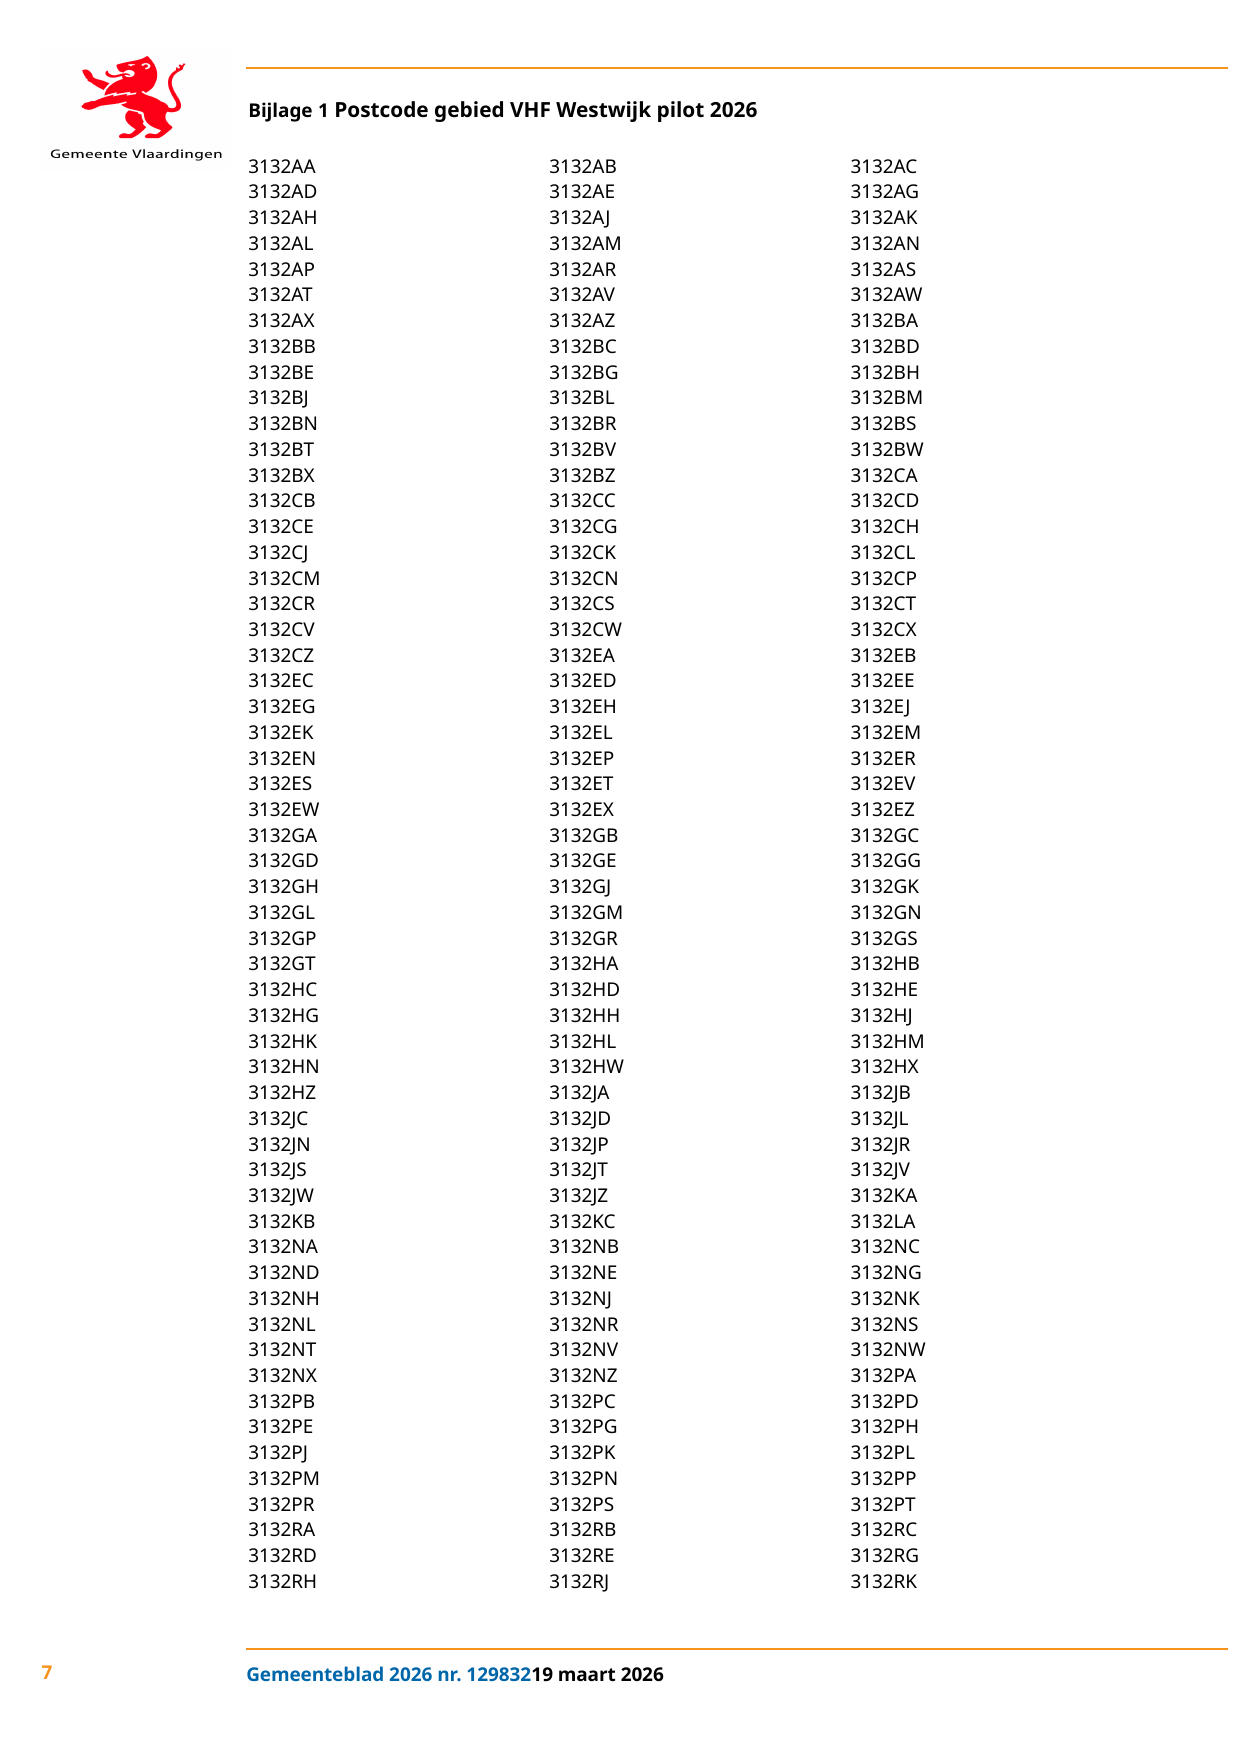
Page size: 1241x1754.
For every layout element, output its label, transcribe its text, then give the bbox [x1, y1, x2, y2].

text Bijlage 1 Postcode gebied VHF Westwijk pilot 2026 [248, 95, 1152, 123]
table_cell 3132PE [248, 1414, 549, 1439]
table_cell 3132CE [248, 513, 549, 539]
table_cell 3132CK [549, 539, 850, 565]
table_cell 3132CH [850, 513, 1152, 539]
table_cell 3132CM [248, 565, 549, 590]
table_cell 3132EX [549, 796, 850, 822]
table_cell 3132BE [248, 359, 549, 384]
table_cell 3132GR [549, 925, 850, 951]
table_cell 3132BR [549, 410, 850, 436]
table_cell 3132CV [248, 616, 549, 642]
table_cell 3132KA [850, 1182, 1152, 1208]
table_cell 3132GS [850, 925, 1152, 951]
table_cell 3132CS [549, 590, 850, 616]
table_cell 3132EM [850, 719, 1152, 745]
table_cell 3132HX [850, 1054, 1152, 1079]
table_cell 3132JL [850, 1105, 1152, 1131]
table_cell 3132BJ [248, 385, 549, 410]
table_cell 3132BB [248, 333, 549, 359]
table_cell 3132RE [549, 1543, 850, 1568]
table_cell 3132NH [248, 1285, 549, 1311]
table_cell 3132NL [248, 1311, 549, 1337]
table_cell 3132NB [549, 1234, 850, 1259]
table_cell 3132GG [850, 848, 1152, 873]
table_cell 3132BL [549, 385, 850, 410]
table_cell 3132NR [549, 1311, 850, 1337]
table_cell 3132ND [248, 1259, 549, 1285]
table_cell 3132JS [248, 1156, 549, 1182]
table_cell 3132BS [850, 410, 1152, 436]
table_cell 3132PS [549, 1491, 850, 1517]
table_cell 3132AS [850, 256, 1152, 282]
table_cell 3132CZ [248, 642, 549, 668]
table_cell 3132GP [248, 925, 549, 951]
table_cell 3132HD [549, 976, 850, 1002]
table_cell 3132BH [850, 359, 1152, 384]
table_cell 3132EJ [850, 693, 1152, 719]
table_cell 3132GD [248, 848, 549, 873]
table_cell 3132AZ [549, 308, 850, 333]
table_cell 3132GE [549, 848, 850, 873]
table_cell 3132PR [248, 1491, 549, 1517]
table_cell 3132JA [549, 1079, 850, 1105]
table_cell 3132CT [850, 590, 1152, 616]
table_cell 3132AL [248, 230, 549, 256]
table_cell 3132CC [549, 488, 850, 513]
table_cell 3132EP [549, 745, 850, 771]
table_cell 3132CD [850, 488, 1152, 513]
table_cell 3132AT [248, 282, 549, 307]
table_cell 3132GA [248, 822, 549, 848]
table_cell 3132EV [850, 771, 1152, 796]
table_cell 3132AD [248, 179, 549, 204]
table_cell 3132PL [850, 1440, 1152, 1465]
table_cell 3132NE [549, 1259, 850, 1285]
table_header 3132AA [248, 153, 549, 179]
table_cell 3132NX [248, 1362, 549, 1388]
table_cell 3132AK [850, 205, 1152, 230]
table_cell 3132CG [549, 513, 850, 539]
table_cell 3132RH [248, 1568, 549, 1594]
table_cell 3132CB [248, 488, 549, 513]
table_cell 3132KC [549, 1208, 850, 1234]
table_cell 3132EW [248, 796, 549, 822]
picture [41, 47, 231, 172]
table_cell 3132NS [850, 1311, 1152, 1337]
table_cell 3132NJ [549, 1285, 850, 1311]
table_cell 3132BX [248, 462, 549, 487]
table_cell 3132EL [549, 719, 850, 745]
table_cell 3132HZ [248, 1079, 549, 1105]
table_cell 3132EE [850, 668, 1152, 693]
table_cell 3132GL [248, 899, 549, 925]
table_cell 3132RG [850, 1543, 1152, 1568]
table_cell 3132RK [850, 1568, 1152, 1594]
table_cell 3132PB [248, 1388, 549, 1414]
table_cell 3132BT [248, 436, 549, 462]
table_cell 3132JP [549, 1131, 850, 1156]
table_cell 3132NW [850, 1337, 1152, 1362]
table_cell 3132NK [850, 1285, 1152, 1311]
table_cell 3132AE [549, 179, 850, 204]
table_cell 3132PJ [248, 1440, 549, 1465]
table_cell 3132ED [549, 668, 850, 693]
table_cell 3132CL [850, 539, 1152, 565]
table_cell 3132PK [549, 1440, 850, 1465]
table_cell 3132AW [850, 282, 1152, 307]
table_cell 3132HK [248, 1028, 549, 1053]
table_cell 3132CX [850, 616, 1152, 642]
table_cell 3132GH [248, 874, 549, 899]
table_cell 3132BA [850, 308, 1152, 333]
table_cell 3132GN [850, 899, 1152, 925]
table_cell 3132GK [850, 874, 1152, 899]
table_cell 3132NV [549, 1337, 850, 1362]
table_cell 3132AR [549, 256, 850, 282]
table_cell 3132BG [549, 359, 850, 384]
table_cell 3132PA [850, 1362, 1152, 1388]
table_cell 3132EB [850, 642, 1152, 668]
table_cell 3132EG [248, 693, 549, 719]
table_cell 3132JC [248, 1105, 549, 1131]
table_cell 3132JD [549, 1105, 850, 1131]
table_cell 3132RB [549, 1517, 850, 1542]
table_cell 3132CA [850, 462, 1152, 487]
table_cell 3132JN [248, 1131, 549, 1156]
table_cell 3132PD [850, 1388, 1152, 1414]
table_header 3132AC [850, 153, 1152, 179]
table_cell 3132AN [850, 230, 1152, 256]
table_cell 3132ER [850, 745, 1152, 771]
table_cell 3132EK [248, 719, 549, 745]
table_cell 3132PC [549, 1388, 850, 1414]
table_cell 3132ET [549, 771, 850, 796]
table_header 3132AB [549, 153, 850, 179]
table_cell 3132CN [549, 565, 850, 590]
table_cell 3132AX [248, 308, 549, 333]
table_cell 3132GB [549, 822, 850, 848]
table_cell 3132NT [248, 1337, 549, 1362]
table_cell 3132BM [850, 385, 1152, 410]
table_cell 3132PN [549, 1465, 850, 1491]
table_cell 3132HJ [850, 1002, 1152, 1028]
table_cell 3132HL [549, 1028, 850, 1053]
table_cell 3132PT [850, 1491, 1152, 1517]
table_cell 3132HB [850, 951, 1152, 976]
table_cell 3132AP [248, 256, 549, 282]
table_cell 3132BZ [549, 462, 850, 487]
table_cell 3132JR [850, 1131, 1152, 1156]
table_cell 3132JW [248, 1182, 549, 1208]
table_cell 3132BD [850, 333, 1152, 359]
table_cell 3132AM [549, 230, 850, 256]
table_cell 3132BV [549, 436, 850, 462]
table_cell 3132EZ [850, 796, 1152, 822]
table_cell 3132RD [248, 1543, 549, 1568]
table_cell 3132EH [549, 693, 850, 719]
table_cell 3132GC [850, 822, 1152, 848]
table_cell 3132NC [850, 1234, 1152, 1259]
table_cell 3132GJ [549, 874, 850, 899]
table_cell 3132HN [248, 1054, 549, 1079]
table_cell 3132EA [549, 642, 850, 668]
table_cell 3132AG [850, 179, 1152, 204]
table_cell 3132PG [549, 1414, 850, 1439]
table_cell 3132CJ [248, 539, 549, 565]
table_cell 3132NG [850, 1259, 1152, 1285]
table_cell 3132HH [549, 1002, 850, 1028]
table_cell 3132HC [248, 976, 549, 1002]
table_cell 3132CW [549, 616, 850, 642]
table_cell 3132HG [248, 1002, 549, 1028]
table_cell 3132RA [248, 1517, 549, 1542]
table_cell 3132CR [248, 590, 549, 616]
table_cell 3132KB [248, 1208, 549, 1234]
table_cell 3132AV [549, 282, 850, 307]
table_cell 3132BW [850, 436, 1152, 462]
table_cell 3132NZ [549, 1362, 850, 1388]
table_cell 3132EC [248, 668, 549, 693]
table_cell 3132PH [850, 1414, 1152, 1439]
table_cell 3132RC [850, 1517, 1152, 1542]
table_cell 3132PM [248, 1465, 549, 1491]
table_cell 3132GT [248, 951, 549, 976]
table_cell 3132PP [850, 1465, 1152, 1491]
table_cell 3132BN [248, 410, 549, 436]
table_cell 3132GM [549, 899, 850, 925]
table_cell 3132ES [248, 771, 549, 796]
table_cell 3132EN [248, 745, 549, 771]
table_cell 3132JB [850, 1079, 1152, 1105]
table_cell 3132HW [549, 1054, 850, 1079]
table_cell 3132JT [549, 1156, 850, 1182]
table_cell 3132HA [549, 951, 850, 976]
table_cell 3132AH [248, 205, 549, 230]
table_cell 3132BC [549, 333, 850, 359]
table_cell 3132CP [850, 565, 1152, 590]
table_cell 3132NA [248, 1234, 549, 1259]
table_cell 3132RJ [549, 1568, 850, 1594]
table_cell 3132LA [850, 1208, 1152, 1234]
table_cell 3132JV [850, 1156, 1152, 1182]
table_cell 3132HM [850, 1028, 1152, 1053]
table_cell 3132AJ [549, 205, 850, 230]
table_cell 3132HE [850, 976, 1152, 1002]
table_cell 3132JZ [549, 1182, 850, 1208]
